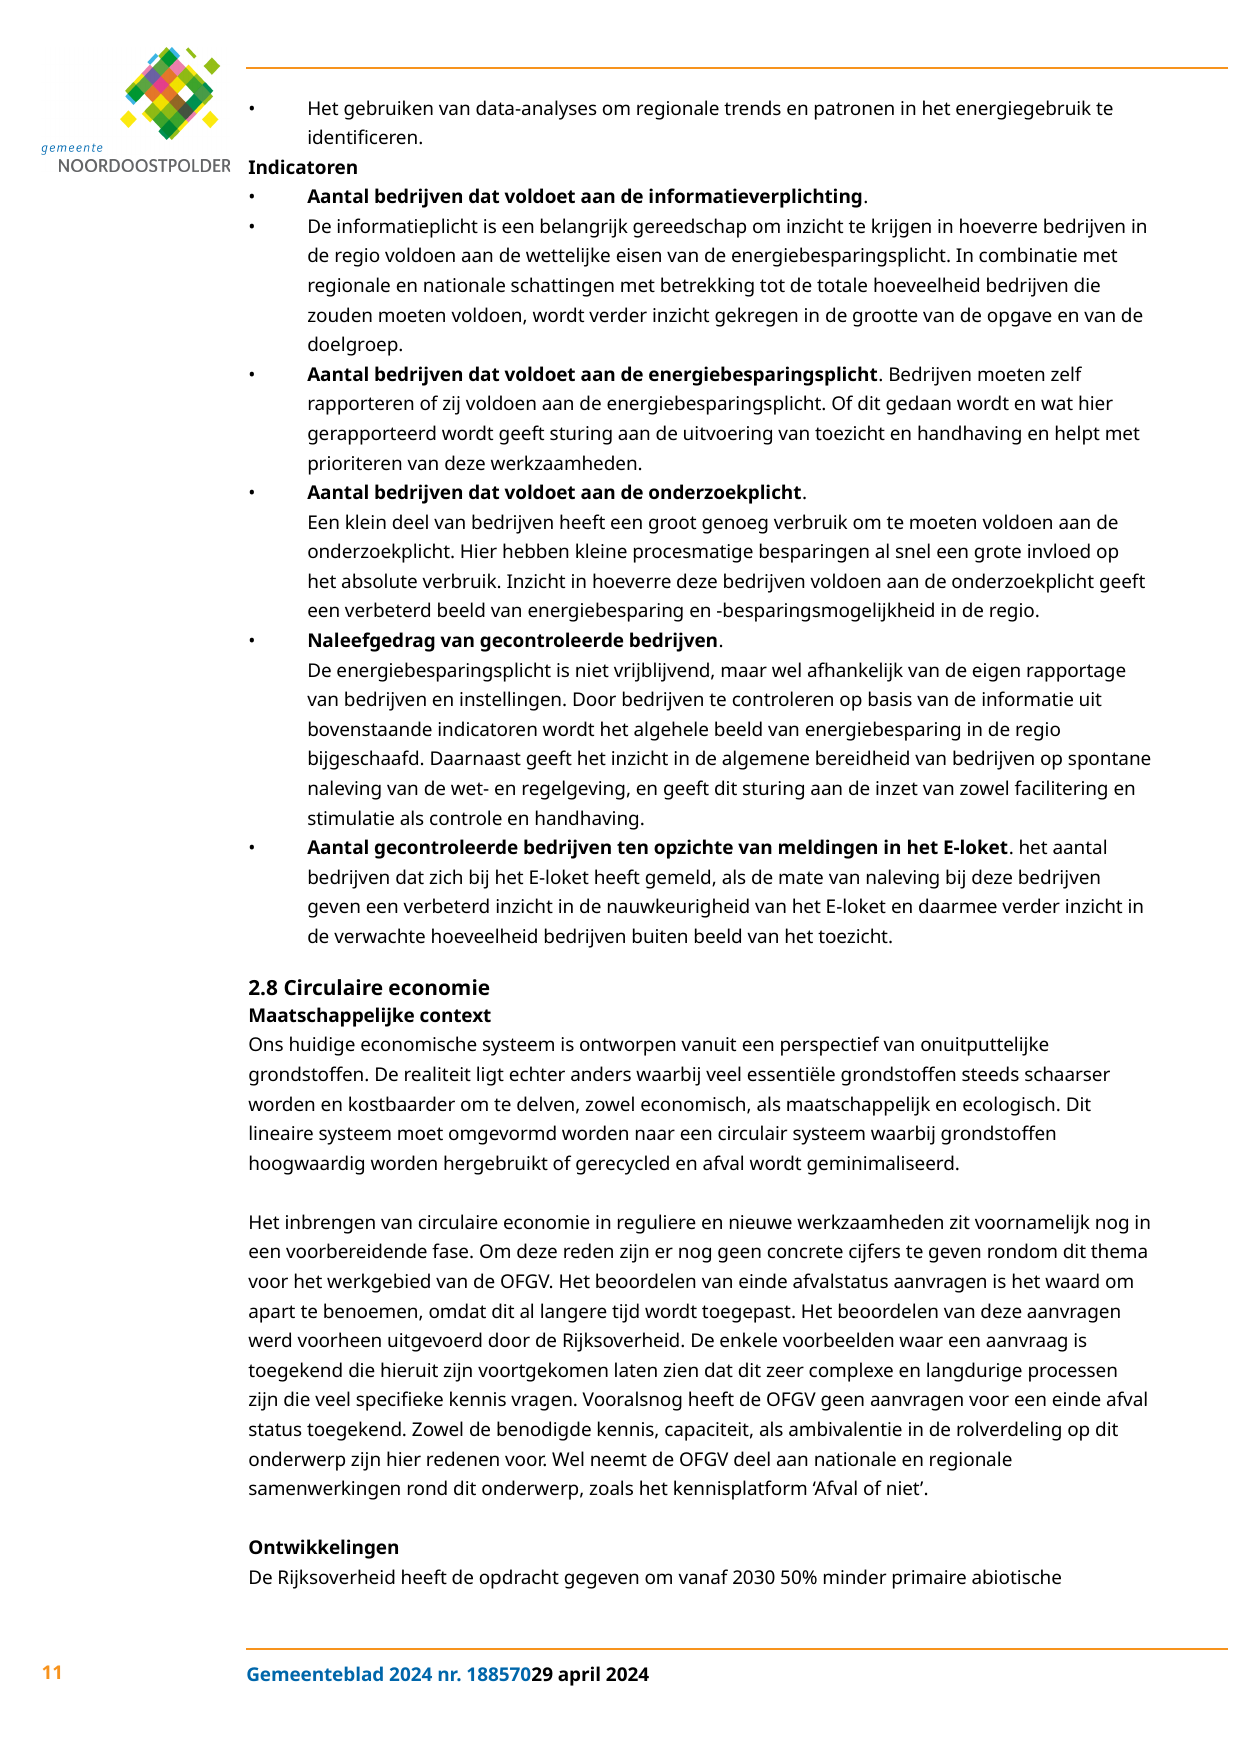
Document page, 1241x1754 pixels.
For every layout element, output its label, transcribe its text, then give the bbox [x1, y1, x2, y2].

picture [41, 47, 231, 172]
list Een klein deel van bedrijven heeft een groot genoeg verbruik om te moeten voldoen aan de onderzoekplicht. Hier hebben kleine procesmatige besparingen al snel een grote invloed op het absolute verbruik. Inzicht in hoeverre deze bedrijven voldoen aan de onderzoekplicht geeft een verbeterd beeld van energiebesparing en -besparingsmogelijkheid in de regio. [248, 509, 1152, 623]
text 2.8 Circulaire economie [248, 973, 1152, 1002]
list Aantal bedrijven dat voldoet aan de informatieverplichting. [248, 183, 1152, 209]
text De Rijksoverheid heeft de opdracht gegeven om vanaf 2030 50% minder primaire abiotische [248, 1564, 1152, 1590]
list Naleefgedrag van gecontroleerde bedrijven. [248, 627, 1152, 653]
list De informatieplicht is een belangrijk gereedschap om inzicht te krijgen in hoeverre bedrijven in de regio voldoen aan de wettelijke eisen van de energiebesparingsplicht. In combinatie met regionale en nationale schattingen met betrekking tot de totale hoeveelheid bedrijven die zouden moeten voldoen, wordt verder inzicht gekregen in de grootte van de opgave en van de doelgroep. [248, 213, 1152, 357]
list Aantal bedrijven dat voldoet aan de energiebesparingsplicht. Bedrijven moeten zelf rapporteren of zij voldoen aan de energiebesparingsplicht. Of dit gedaan wordt en wat hier gerapporteerd wordt geeft sturing aan de uitvoering van toezicht en handhaving en helpt met prioriteren van deze werkzaamheden. [248, 361, 1152, 476]
text Ons huidige economische systeem is ontworpen vanuit een perspectief van onuitputtelijke grondstoffen. De realiteit ligt echter anders waarbij veel essentiële grondstoffen steeds schaarser worden en kostbaarder om te delven, zowel economisch, als maatschappelijk en ecologisch. Dit lineaire systeem moet omgevormd worden naar een circulair systeem waarbij grondstoffen hoogwaardig worden hergebruikt of gerecycled en afval wordt geminimaliseerd. [248, 1032, 1152, 1176]
text Maatschappelijke context [248, 1002, 1152, 1028]
list Het gebruiken van data-analyses om regionale trends en patronen in het energiegebruik te identificeren. [248, 95, 1152, 150]
text Indicatoren [248, 154, 1152, 180]
list De energiebesparingsplicht is niet vrijblijvend, maar wel afhankelijk van de eigen rapportage van bedrijven en instellingen. Door bedrijven te controleren op basis van de informatie uit bovenstaande indicatoren wordt het algehele beeld van energiebesparing in de regio bijgeschaafd. Daarnaast geeft het inzicht in de algemene bereidheid van bedrijven op spontane naleving van de wet- en regelgeving, en geeft dit sturing aan de inzet van zowel facilitering en stimulatie als controle en handhaving. [248, 657, 1152, 831]
list Aantal gecontroleerde bedrijven ten opzichte van meldingen in het E-loket. het aantal bedrijven dat zich bij het E-loket heeft gemeld, als de mate van naleving bij deze bedrijven geven een verbeterd inzicht in de nauwkeurigheid van het E-loket en daarmee verder inzicht in de verwachte hoeveelheid bedrijven buiten beeld van het toezicht. [248, 834, 1152, 949]
text Ontwikkelingen [248, 1534, 1152, 1560]
text Het inbrengen van circulaire economie in reguliere en nieuwe werkzaamheden zit voornamelijk nog in een voorbereidende fase. Om deze reden zijn er nog geen concrete cijfers te geven rondom dit thema voor het werkgebied van de OFGV. Het beoordelen van einde afvalstatus aanvragen is het waard om apart te benoemen, omdat dit al langere tijd wordt toegepast. Het beoordelen van deze aanvragen werd voorheen uitgevoerd door de Rijksoverheid. De enkele voorbeelden waar een aanvraag is toegekend die hieruit zijn voortgekomen laten zien dat dit zeer complexe en langdurige processen zijn die veel specifieke kennis vragen. Vooralsnog heeft de OFGV geen aanvragen voor een einde afval status toegekend. Zowel de benodigde kennis, capaciteit, als ambivalentie in de rolverdeling op dit onderwerp zijn hier redenen voor. Wel neemt de OFGV deel aan nationale en regionale samenwerkingen rond dit onderwerp, zoals het kennisplatform ‘Afval of niet’. [248, 1209, 1152, 1501]
list Aantal bedrijven dat voldoet aan de onderzoekplicht. [248, 479, 1152, 505]
